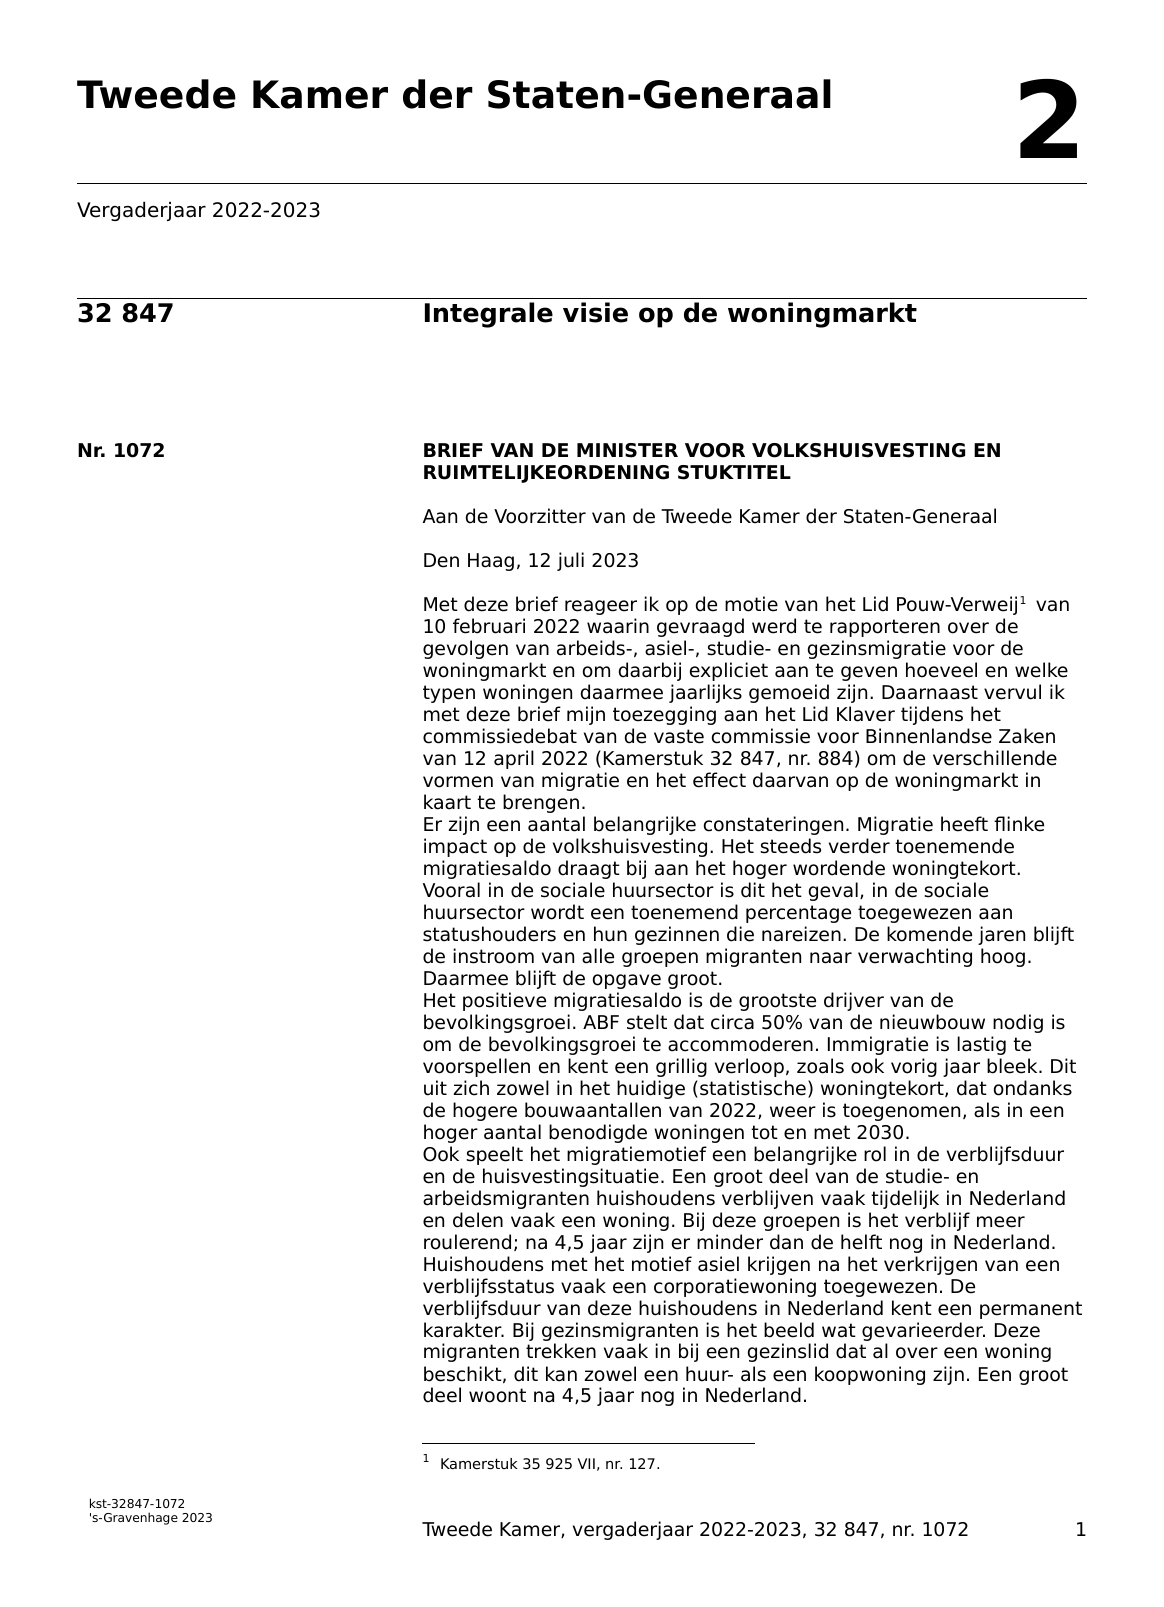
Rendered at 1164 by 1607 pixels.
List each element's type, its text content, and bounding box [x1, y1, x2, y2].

table_header 2 [886, 59, 1087, 183]
text kst-32847-1072 [88, 1497, 323, 1511]
text Ook speelt het migratiemotief een belangrijke rol in de verblijfsduur en de huisvestingsituatie. Een groot deel van de studie- en arbeidsmigranten huishoudens verblijven vaak tijdelijk in Nederland en delen vaak een woning. Bij deze groepen is het verblijf meer roulerend; na 4,5 jaar zijn er minder dan de helft nog in Nederland. Huishoudens met het motief asiel krijgen na het verkrijgen van een verblijfsstatus vaak een corporatiewoning toegewezen. De verblijfsduur van deze huishoudens in Nederland kent een permanent karakter. Bij gezinsmigranten is het beeld wat gevarieerder. Deze migranten trekken vaak in bij een gezinslid dat al over een woning beschikt, dit kan zowel een huur- als een koopwoning zijn. Een groot deel woont na 4,5 jaar nog in Nederland. [422, 1144, 1087, 1407]
text Den Haag, 12 juli 2023 [422, 550, 1087, 572]
text Er zijn een aantal belangrijke constateringen. Migratie heeft flinke impact op de volkshuisvesting. Het steeds verder toenemende migratiesaldo draagt bij aan het hoger wordende woningtekort. Vooral in de sociale huursector is dit het geval, in de sociale huursector wordt een toenemend percentage toegewezen aan statushouders en hun gezinnen die nareizen. De komende jaren blijft de instroom van alle groepen migranten naar verwachting hoog. Daarmee blijft de opgave groot. [422, 814, 1087, 990]
text 's-Gravenhage 2023 [88, 1511, 323, 1525]
text Aan de Voorzitter van de Tweede Kamer der Staten-Generaal [422, 506, 1087, 528]
text Kamerstuk 35 925 VII, nr. 127. [422, 1452, 1087, 1474]
subtitle Nr. 1072 BRIEF VAN DE MINISTER VOOR VOLKSHUISVESTING EN RUIMTELIJKEORDENING STUKTITEL [77, 440, 1087, 484]
text Met deze brief reageer ik op de motie van het Lid Pouw-Verweij van 10 februari 2022 waarin gevraagd werd te rapporteren over de gevolgen van arbeids-, asiel-, studie- en gezinsmigratie voor de woningmarkt en om daarbij expliciet aan te geven hoeveel en welke typen woningen daarmee jaarlijks gemoeid zijn. Daarnaast vervul ik met deze brief mijn toezegging aan het Lid Klaver tijdens het commissiedebat van de vaste commissie voor Binnenlandse Zaken van 12 april 2022 (Kamerstuk 32 847, nr. 884) om de verschillende vormen van migratie en het effect daarvan op de woningmarkt in kaart te brengen. [422, 594, 1087, 814]
subtitle 32 847 Integrale visie op de woningmarkt [77, 299, 1087, 329]
table_cell Vergaderjaar 2022-2023 [77, 184, 1087, 298]
text Het positieve migratiesaldo is de grootste drijver van de bevolkingsgroei. ABF stelt dat circa 50% van de nieuwbouw nodig is om de bevolkingsgroei te accommoderen. Immigratie is lastig te voorspellen en kent een grillig verloop, zoals ook vorig jaar bleek. Dit uit zich zowel in het huidige (statistische) woningtekort, dat ondanks de hogere bouwaantallen van 2022, weer is toegenomen, als in een hoger aantal benodigde woningen tot en met 2030. [422, 990, 1087, 1144]
table_header Tweede Kamer der Staten-Generaal [77, 59, 886, 183]
